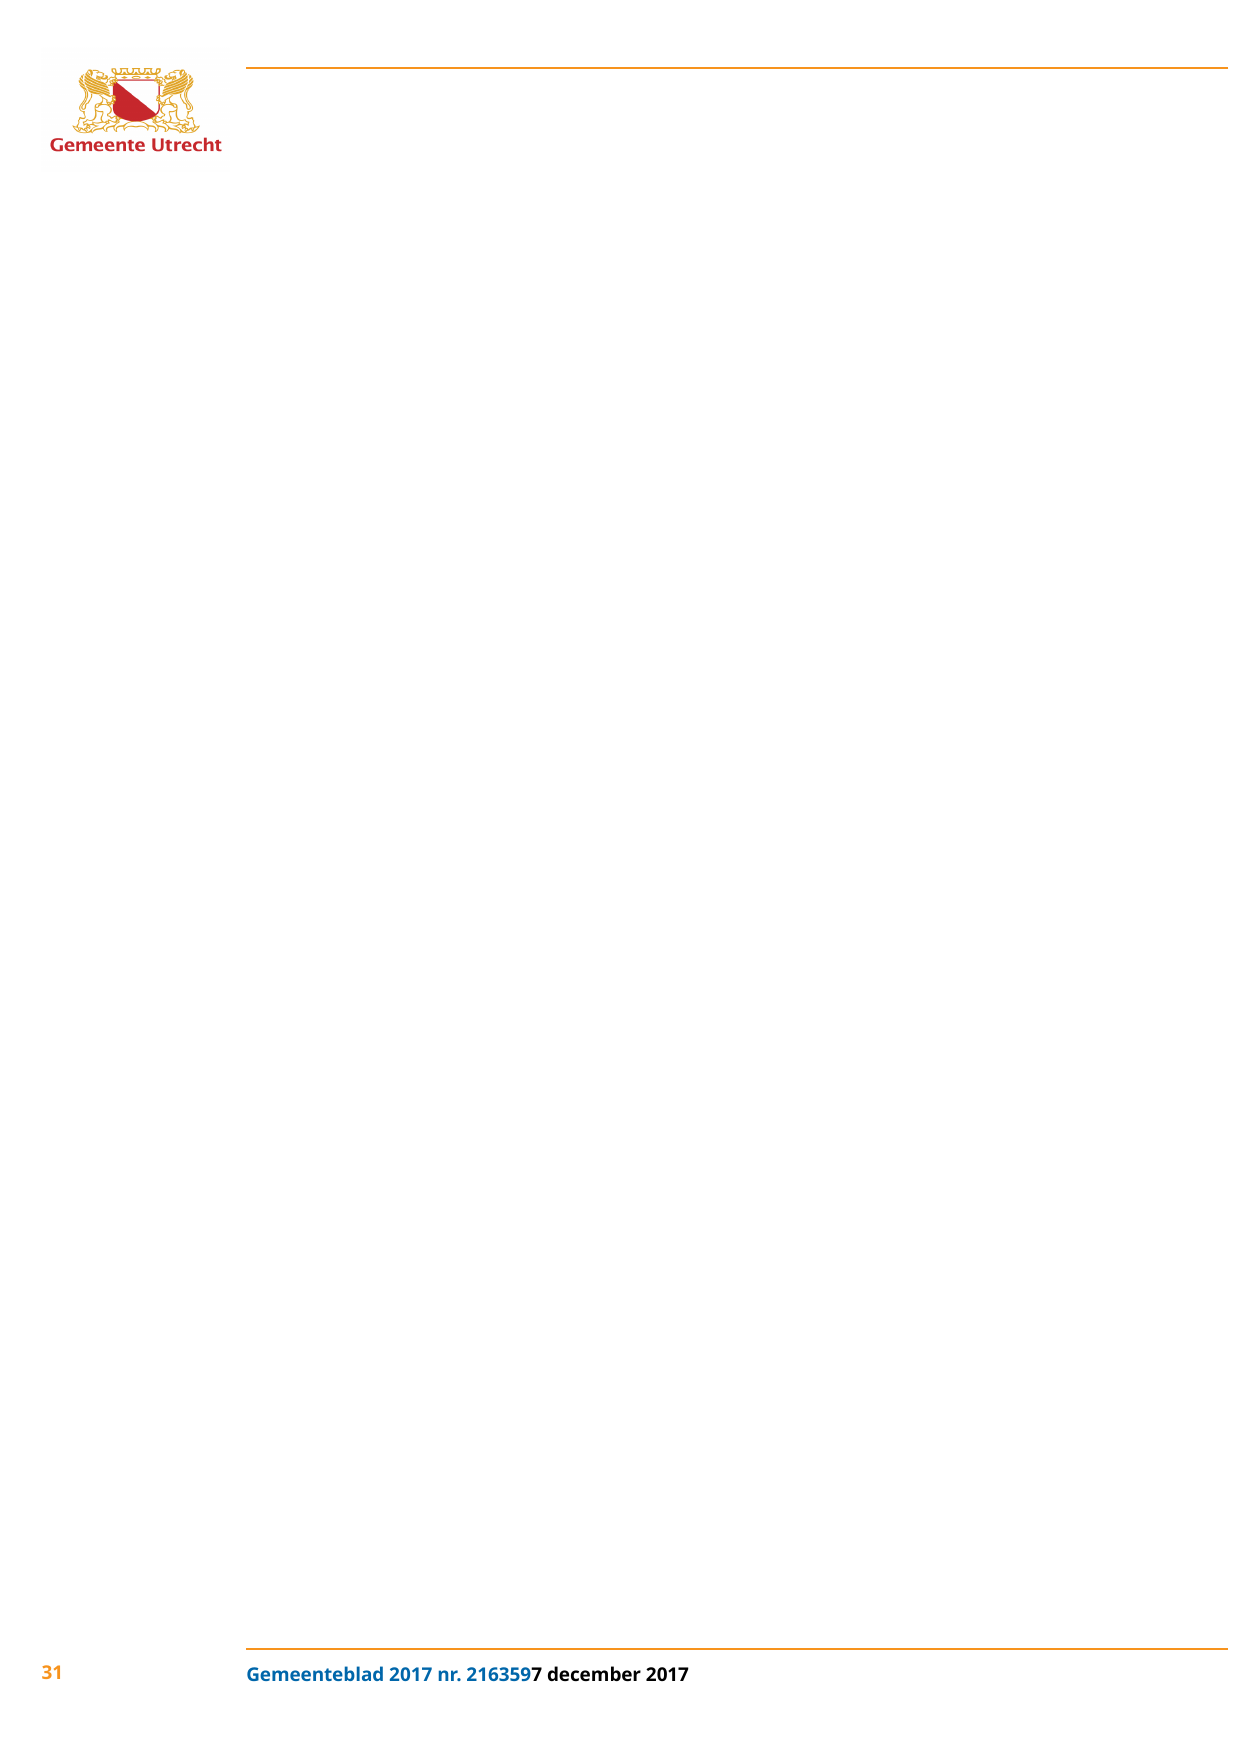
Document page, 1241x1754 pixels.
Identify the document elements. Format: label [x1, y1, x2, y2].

picture [41, 47, 231, 172]
